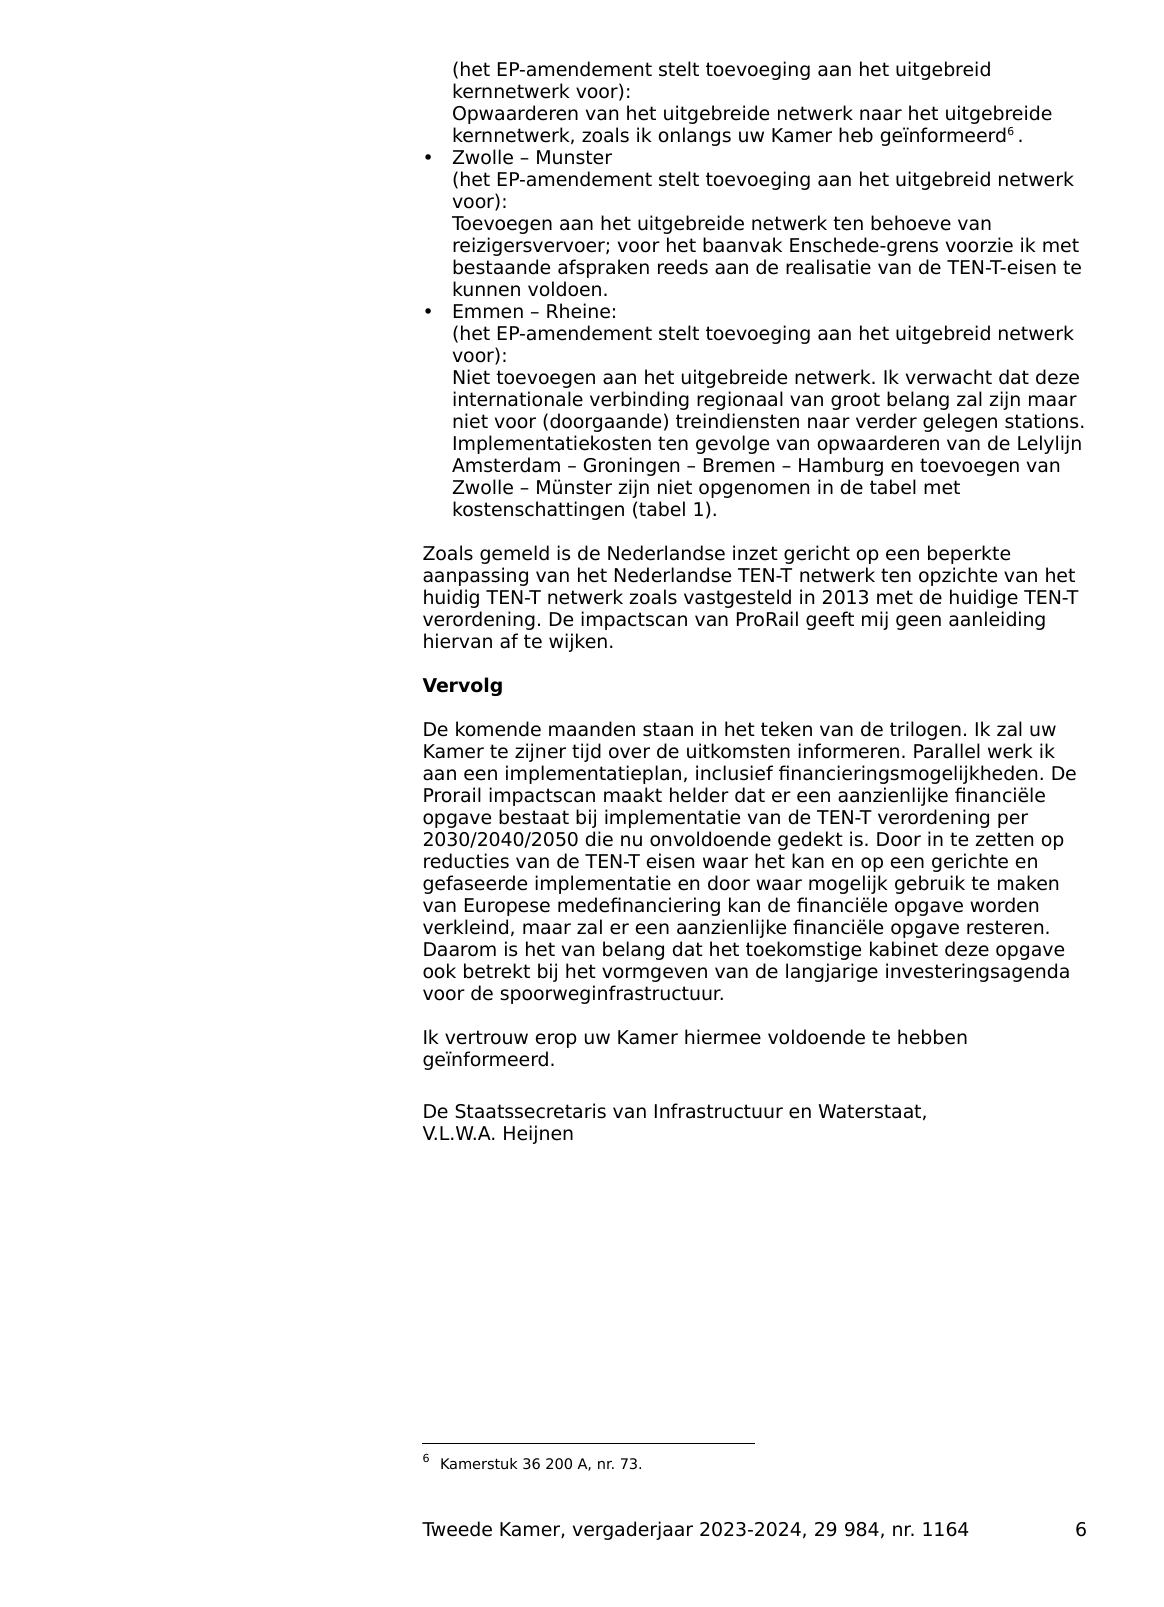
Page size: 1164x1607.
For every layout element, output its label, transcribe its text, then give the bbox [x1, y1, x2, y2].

text Niet toevoegen aan het uitgebreide netwerk. Ik verwacht dat deze internationale verbinding regionaal van groot belang zal zijn maar niet voor (doorgaande) treindiensten naar verder gelegen stations. [452, 367, 1087, 433]
text Toevoegen aan het uitgebreide netwerk ten behoeve van reizigersvervoer; voor het baanvak Enschede-grens voorzie ik met bestaande afspraken reeds aan de realisatie van de TEN-T-eisen te kunnen voldoen. [452, 213, 1087, 301]
text • Zwolle – Munster [422, 147, 1087, 169]
text De Staatssecretaris van Infrastructuur en Waterstaat, V.L.W.A. Heijnen [422, 1101, 1087, 1145]
text Opwaarderen van het uitgebreide netwerk naar het uitgebreide kernnetwerk, zoals ik onlangs uw Kamer heb geïnformeerd. [452, 103, 1087, 147]
text (het EP-amendement stelt toevoeging aan het uitgebreid netwerk voor): [452, 323, 1087, 367]
text De komende maanden staan in het teken van de trilogen. Ik zal uw Kamer te zijner tijd over de uitkomsten informeren. Parallel werk ik aan een implementatieplan, inclusief financieringsmogelijkheden. De Prorail impactscan maakt helder dat er een aanzienlijke financiële opgave bestaat bij implementatie van de TEN-T verordening per 2030/2040/2050 die nu onvoldoende gedekt is. Door in te zetten op reducties van de TEN-T eisen waar het kan en op een gerichte en gefaseerde implementatie en door waar mogelijk gebruik te maken van Europese medefinanciering kan de financiële opgave worden verkleind, maar zal er een aanzienlijke financiële opgave resteren. Daarom is het van belang dat het toekomstige kabinet deze opgave ook betrekt bij het vormgeven van de langjarige investeringsagenda voor de spoorweginfrastructuur. [422, 719, 1087, 1005]
text Ik vertrouw erop uw Kamer hiermee voldoende te hebben geïnformeerd. [422, 1027, 1087, 1071]
text (het EP-amendement stelt toevoeging aan het uitgebreid kernnetwerk voor): [452, 59, 1087, 103]
text Kamerstuk 36 200 A, nr. 73. [422, 1452, 1087, 1474]
subtitle Vervolg [422, 675, 1087, 697]
text Implementatiekosten ten gevolge van opwaarderen van de Lelylijn Amsterdam – Groningen – Bremen – Hamburg en toevoegen van Zwolle – Münster zijn niet opgenomen in de tabel met kostenschattingen (tabel 1). [452, 433, 1087, 521]
text (het EP-amendement stelt toevoeging aan het uitgebreid netwerk voor): [452, 169, 1087, 213]
text Zoals gemeld is de Nederlandse inzet gericht op een beperkte aanpassing van het Nederlandse TEN-T netwerk ten opzichte van het huidig TEN-T netwerk zoals vastgesteld in 2013 met de huidige TEN-T verordening. De impactscan van ProRail geeft mij geen aanleiding hiervan af te wijken. [422, 543, 1087, 653]
text • Emmen – Rheine: [422, 301, 1087, 323]
